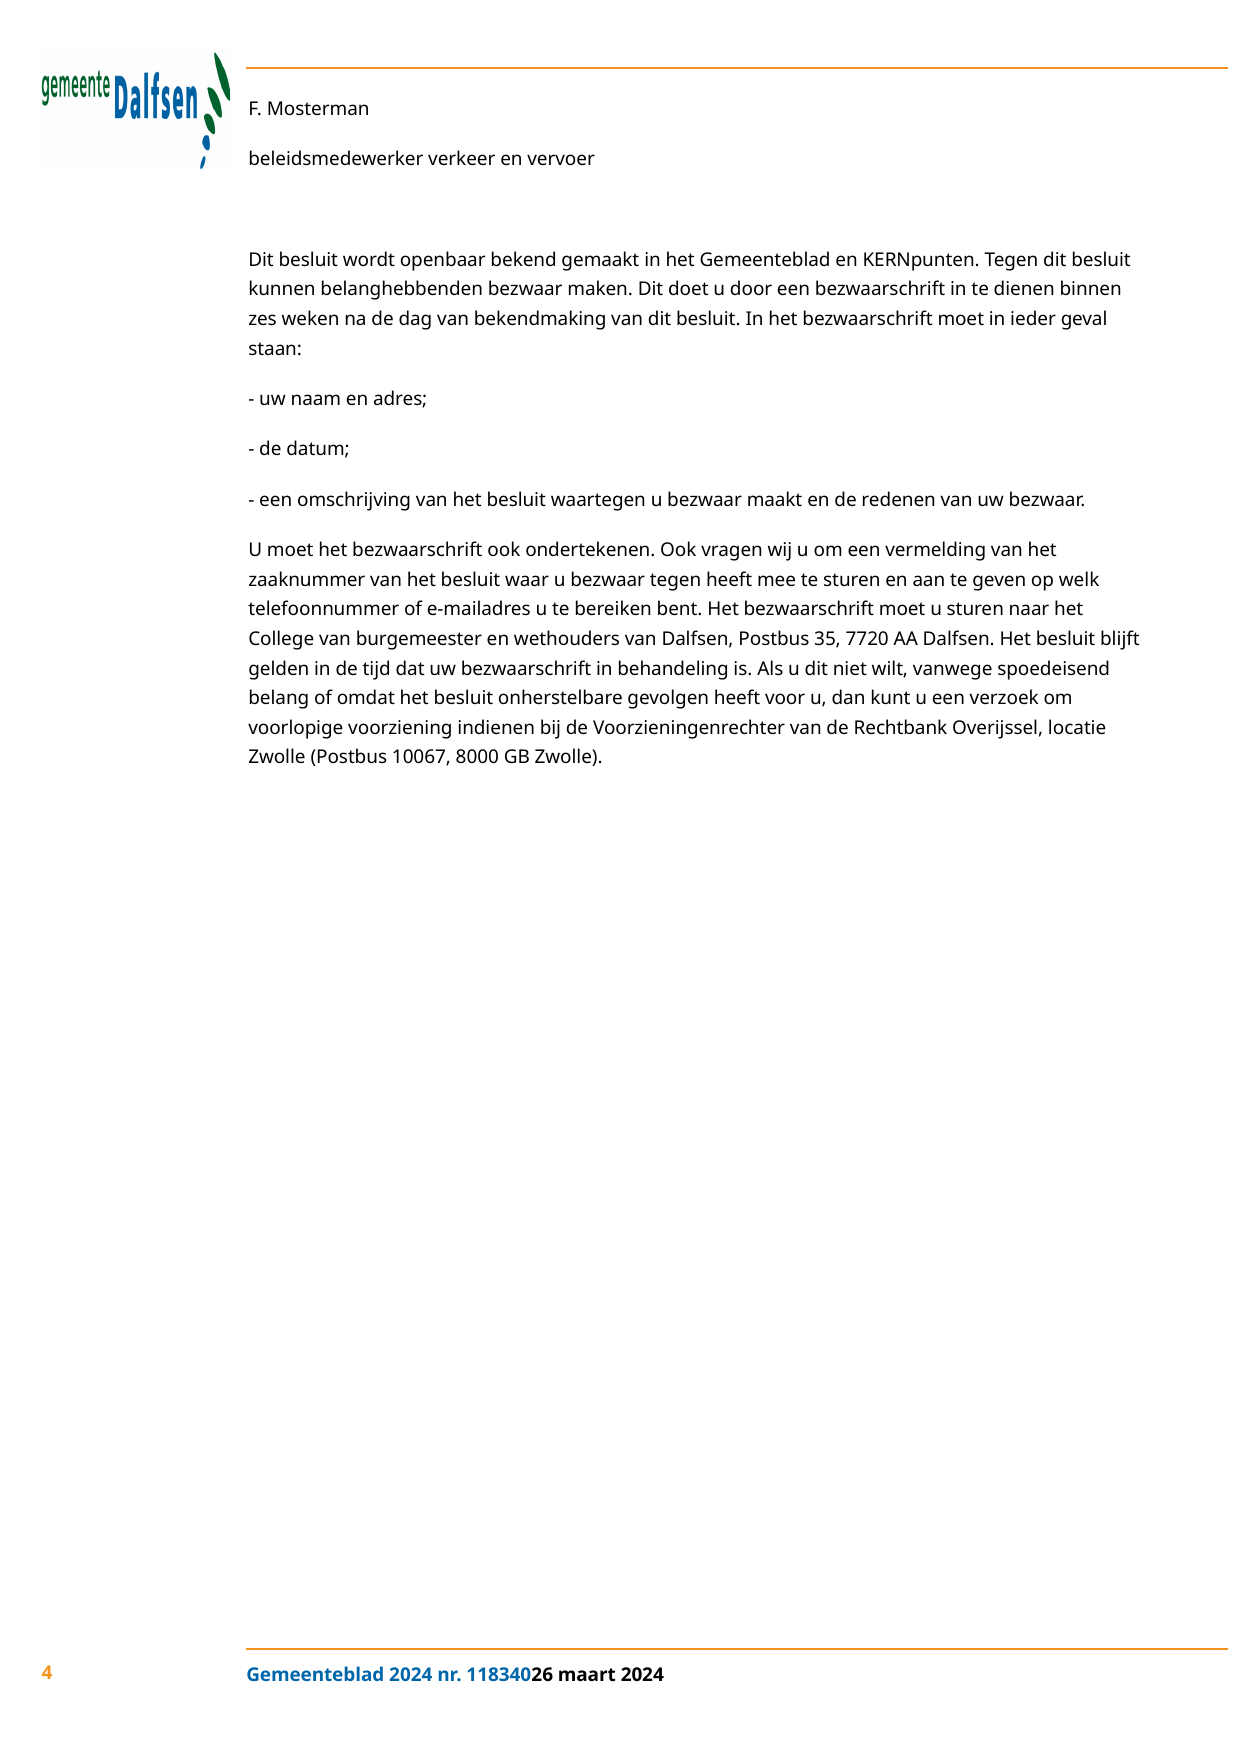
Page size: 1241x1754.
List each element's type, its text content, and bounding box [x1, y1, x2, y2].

text beleidsmedewerker verkeer en vervoer [248, 145, 1152, 171]
text - een omschrijving van het besluit waartegen u bezwaar maakt en de redenen van uw bezwaar. [248, 486, 1152, 512]
text U moet het bezwaarschrift ook ondertekenen. Ook vragen wij u om een vermelding van het zaaknummer van het besluit waar u bezwaar tegen heeft mee te sturen en aan te geven op welk telefoonnummer of e-mailadres u te bereiken bent. Het bezwaarschrift moet u sturen naar het College van burgemeester en wethouders van Dalfsen, Postbus 35, 7720 AA Dalfsen. Het besluit blijft gelden in de tijd dat uw bezwaarschrift in behandeling is. Als u dit niet wilt, vanwege spoedeisend belang of omdat het besluit onherstelbare gevolgen heeft voor u, dan kunt u een verzoek om voorlopige voorziening indienen bij de Voorzieningenrechter van de Rechtbank Overijssel, locatie Zwolle (Postbus 10067, 8000 GB Zwolle). [248, 536, 1152, 769]
text F. Mosterman [248, 95, 1152, 121]
text - de datum; [248, 436, 1152, 461]
text Dit besluit wordt openbaar bekend gemaakt in het Gemeenteblad en KERNpunten. Tegen dit besluit kunnen belanghebbenden bezwaar maken. Dit doet u door een bezwaarschrift in te dienen binnen zes weken na de dag van bekendmaking van dit besluit. In het bezwaarschrift moet in ieder geval staan: [248, 246, 1152, 361]
picture [41, 47, 231, 172]
text - uw naam en adres; [248, 385, 1152, 411]
